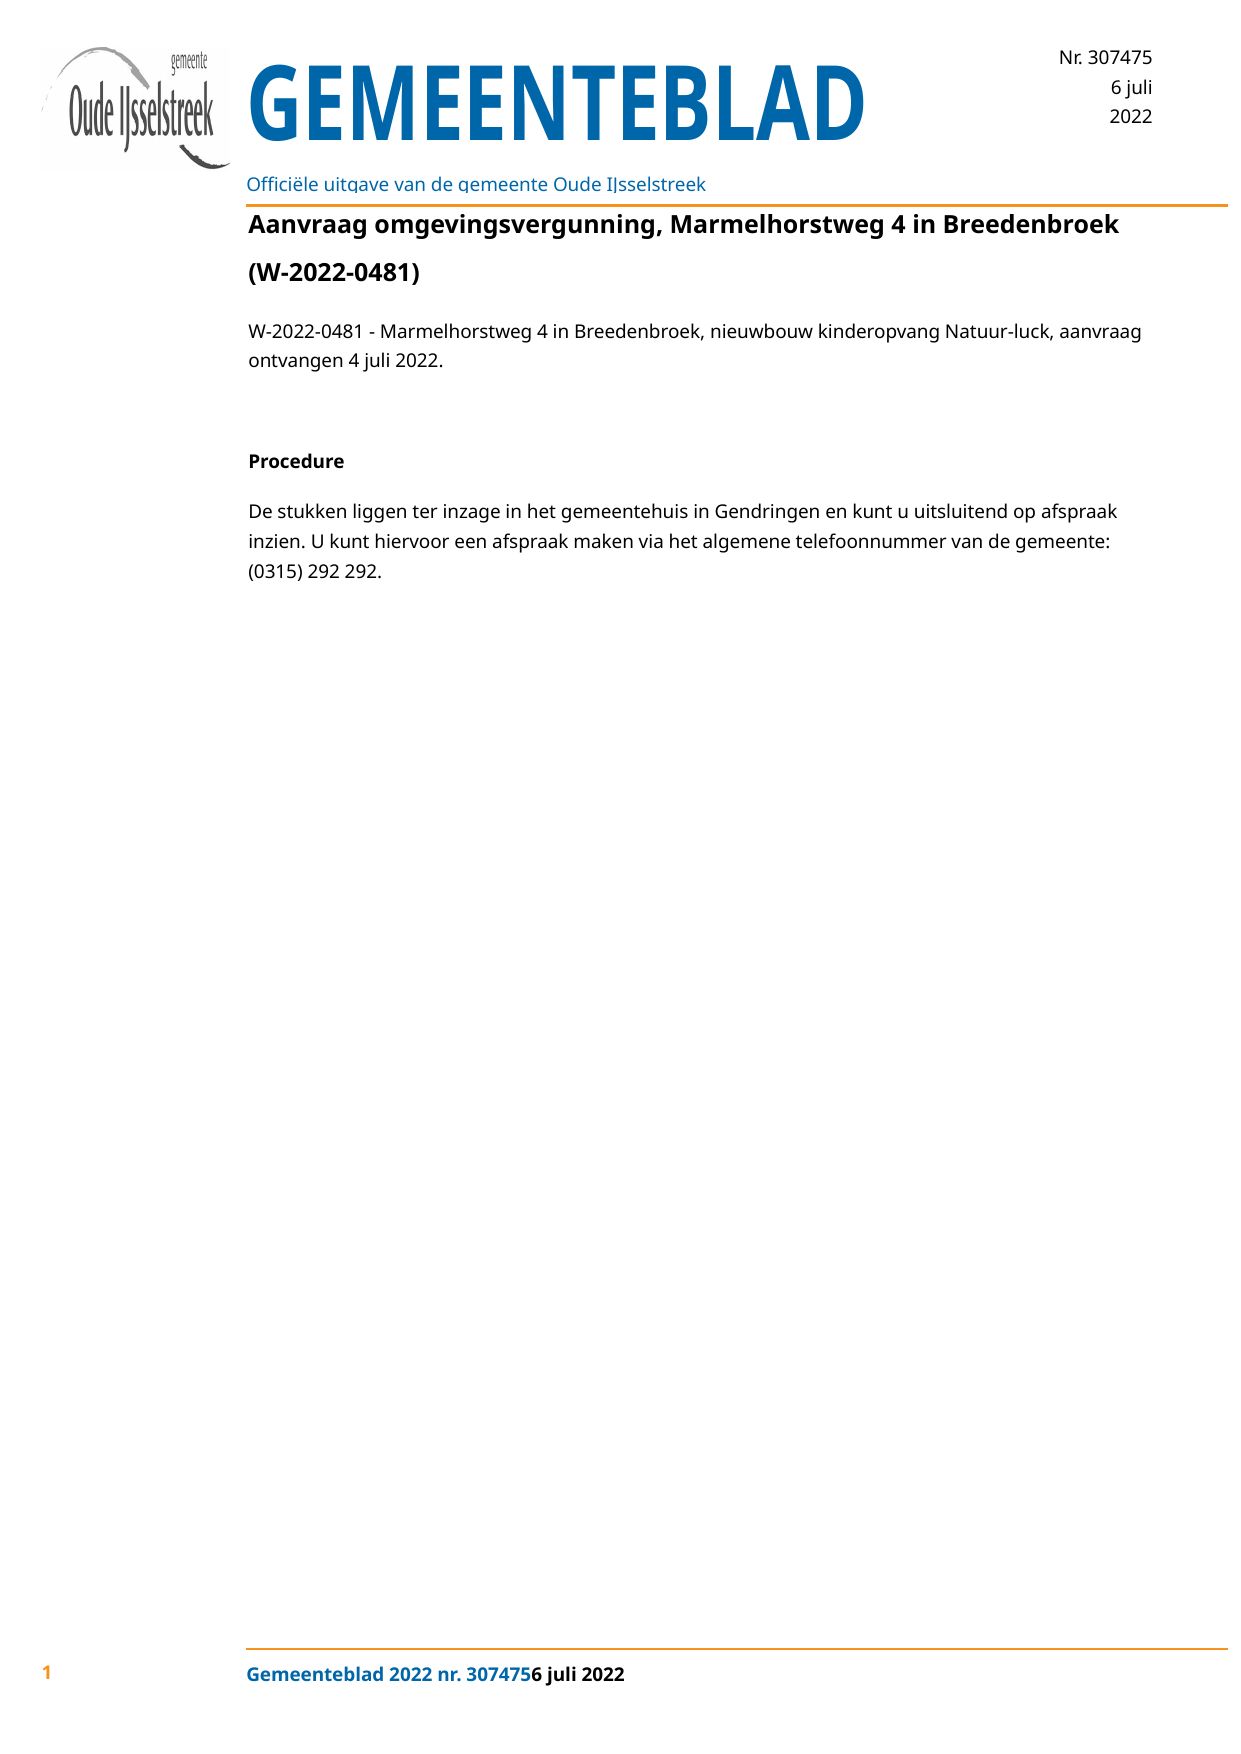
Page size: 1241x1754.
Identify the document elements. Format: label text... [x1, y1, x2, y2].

text Aanvraag omgevingsvergunning, Marmelhorstweg 4 in Breedenbroek (W-2022-0481) [248, 207, 1152, 288]
picture [41, 47, 231, 172]
text De stukken liggen ter inzage in het gemeentehuis in Gendringen en kunt u uitsluitend op afspraak inzien. U kunt hiervoor een afspraak maken via het algemene telefoonnummer van de gemeente: (0315) 292 292. [248, 499, 1152, 584]
text W-2022-0481 - Marmelhorstweg 4 in Breedenbroek, nieuwbouw kinderopvang Natuur-luck, aanvraag ontvangen 4 juli 2022. [248, 318, 1152, 373]
text Procedure [248, 448, 1152, 474]
